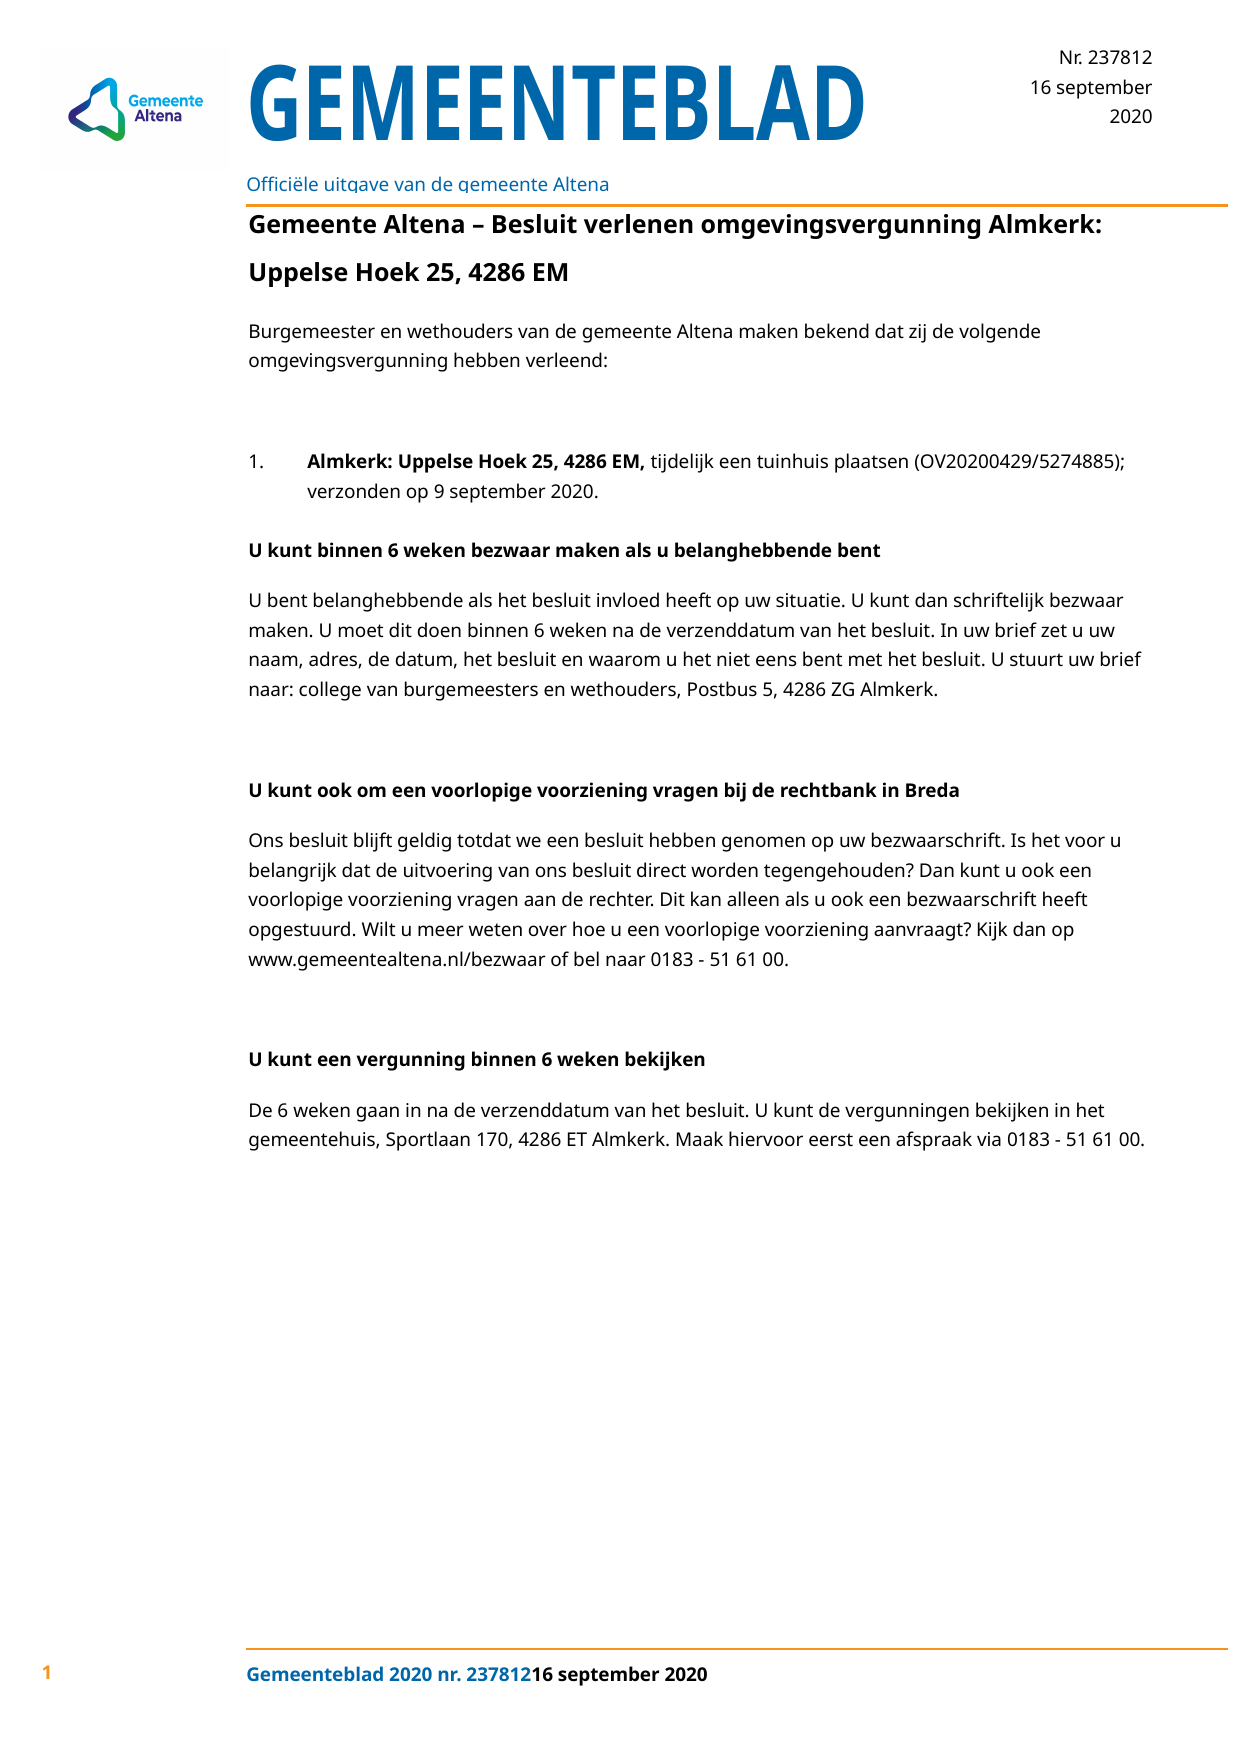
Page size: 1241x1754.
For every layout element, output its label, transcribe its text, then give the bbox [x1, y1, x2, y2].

text U kunt een vergunning binnen 6 weken bekijken [248, 1047, 1152, 1072]
text U kunt ook om een voorlopige voorziening vragen bij de rechtbank in Breda [248, 777, 1152, 803]
text De 6 weken gaan in na de verzenddatum van het besluit. U kunt de vergunningen bekijken in het gemeentehuis, Sportlaan 170, 4286 ET Almkerk. Maak hiervoor eerst een afspraak via 0183 - 51 61 00. [248, 1097, 1152, 1152]
list Almkerk: Uppelse Hoek 25, 4286 EM, tijdelijk een tuinhuis plaatsen (OV20200429/5274885); verzonden op 9 september 2020. [248, 448, 1152, 504]
picture [41, 47, 231, 172]
text Burgemeester en wethouders van de gemeente Altena maken bekend dat zij de volgende omgevingsvergunning hebben verleend: [248, 318, 1152, 373]
text U kunt binnen 6 weken bezwaar maken als u belanghebbende bent [248, 537, 1152, 563]
text Ons besluit blijft geldig totdat we een besluit hebben genomen op uw bezwaarschrift. Is het voor u belangrijk dat de uitvoering van ons besluit direct worden tegengehouden? Dan kunt u ook een voorlopige voorziening vragen aan de rechter. Dit kan alleen als u ook een bezwaarschrift heeft opgestuurd. Wilt u meer weten over hoe u een voorlopige voorziening aanvraagt? Kijk dan op www.gemeentealtena.nl/bezwaar of bel naar 0183 - 51 61 00. [248, 827, 1152, 972]
text U bent belanghebbende als het besluit invloed heeft op uw situatie. U kunt dan schriftelijk bezwaar maken. U moet dit doen binnen 6 weken na de verzenddatum van het besluit. In uw brief zet u uw naam, adres, de datum, het besluit en waarom u het niet eens bent met het besluit. U stuurt uw brief naar: college van burgemeesters en wethouders, Postbus 5, 4286 ZG Almkerk. [248, 587, 1152, 702]
text Gemeente Altena – Besluit verlenen omgevingsvergunning Almkerk: Uppelse Hoek 25, 4286 EM [248, 207, 1152, 288]
